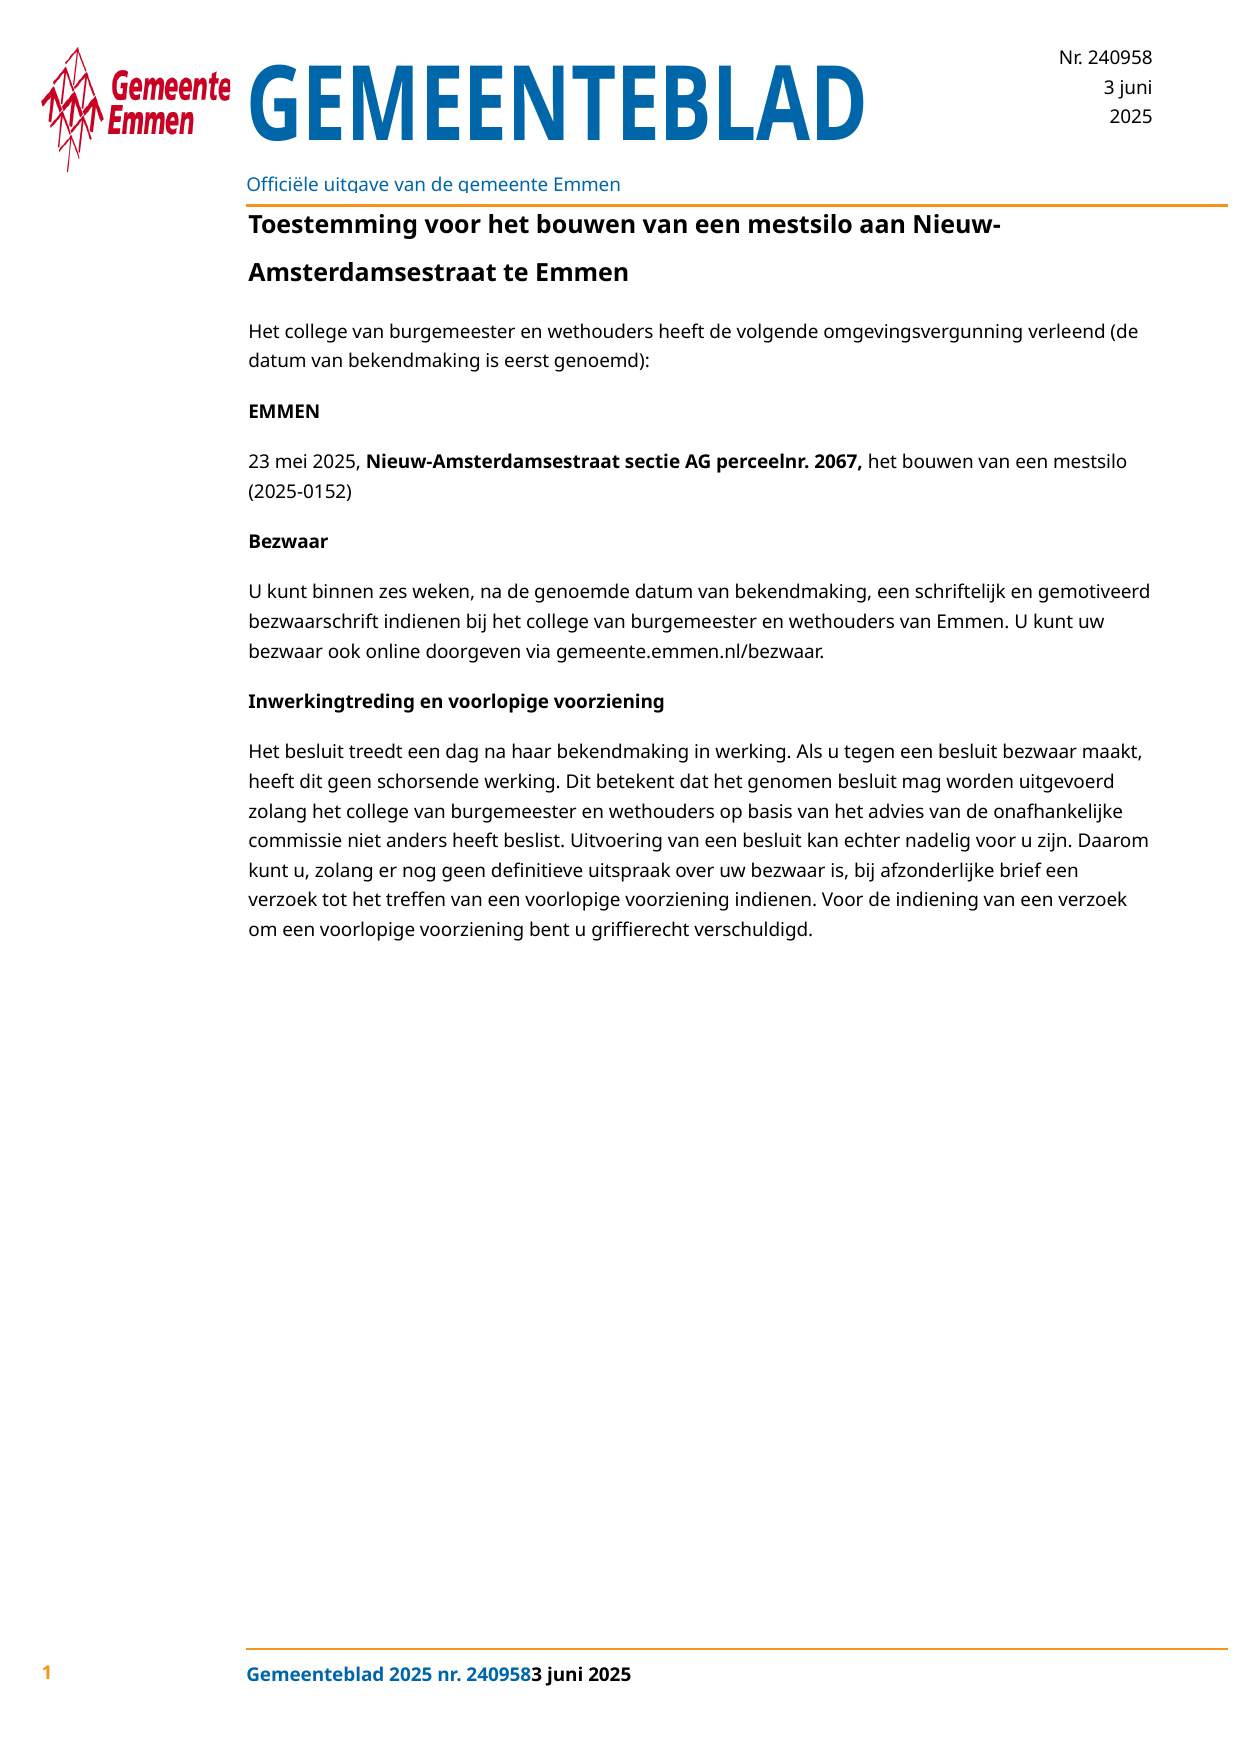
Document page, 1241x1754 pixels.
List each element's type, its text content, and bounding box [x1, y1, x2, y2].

picture [41, 47, 231, 172]
text EMMEN [248, 398, 1152, 424]
text U kunt binnen zes weken, na de genoemde datum van bekendmaking, een schriftelijk en gemotiveerd bezwaarschrift indienen bij het college van burgemeester en wethouders van Emmen. U kunt uw bezwaar ook online doorgeven via gemeente.emmen.nl/bezwaar. [248, 579, 1152, 664]
text Het college van burgemeester en wethouders heeft de volgende omgevingsvergunning verleend (de datum van bekendmaking is eerst genoemd): [248, 318, 1152, 373]
text Het besluit treedt een dag na haar bekendmaking in werking. Als u tegen een besluit bezwaar maakt, heeft dit geen schorsende werking. Dit betekent dat het genomen besluit mag worden uitgevoerd zolang het college van burgemeester en wethouders op basis van het advies van de onafhankelijke commissie niet anders heeft beslist. Uitvoering van een besluit kan echter nadelig voor u zijn. Daarom kunt u, zolang er nog geen definitieve uitspraak over uw bezwaar is, bij afzonderlijke brief een verzoek tot het treffen van een voorlopige voorziening indienen. Voor de indiening van een verzoek om een voorlopige voorziening bent u griffierecht verschuldigd. [248, 739, 1152, 942]
text Toestemming voor het bouwen van een mestsilo aan Nieuw-Amsterdamsestraat te Emmen [248, 207, 1152, 288]
text Inwerkingtreding en voorlopige voorziening [248, 688, 1152, 714]
text Bezwaar [248, 528, 1152, 554]
text 23 mei 2025, Nieuw-Amsterdamsestraat sectie AG perceelnr. 2067, het bouwen van een mestsilo (2025-0152) [248, 448, 1152, 504]
